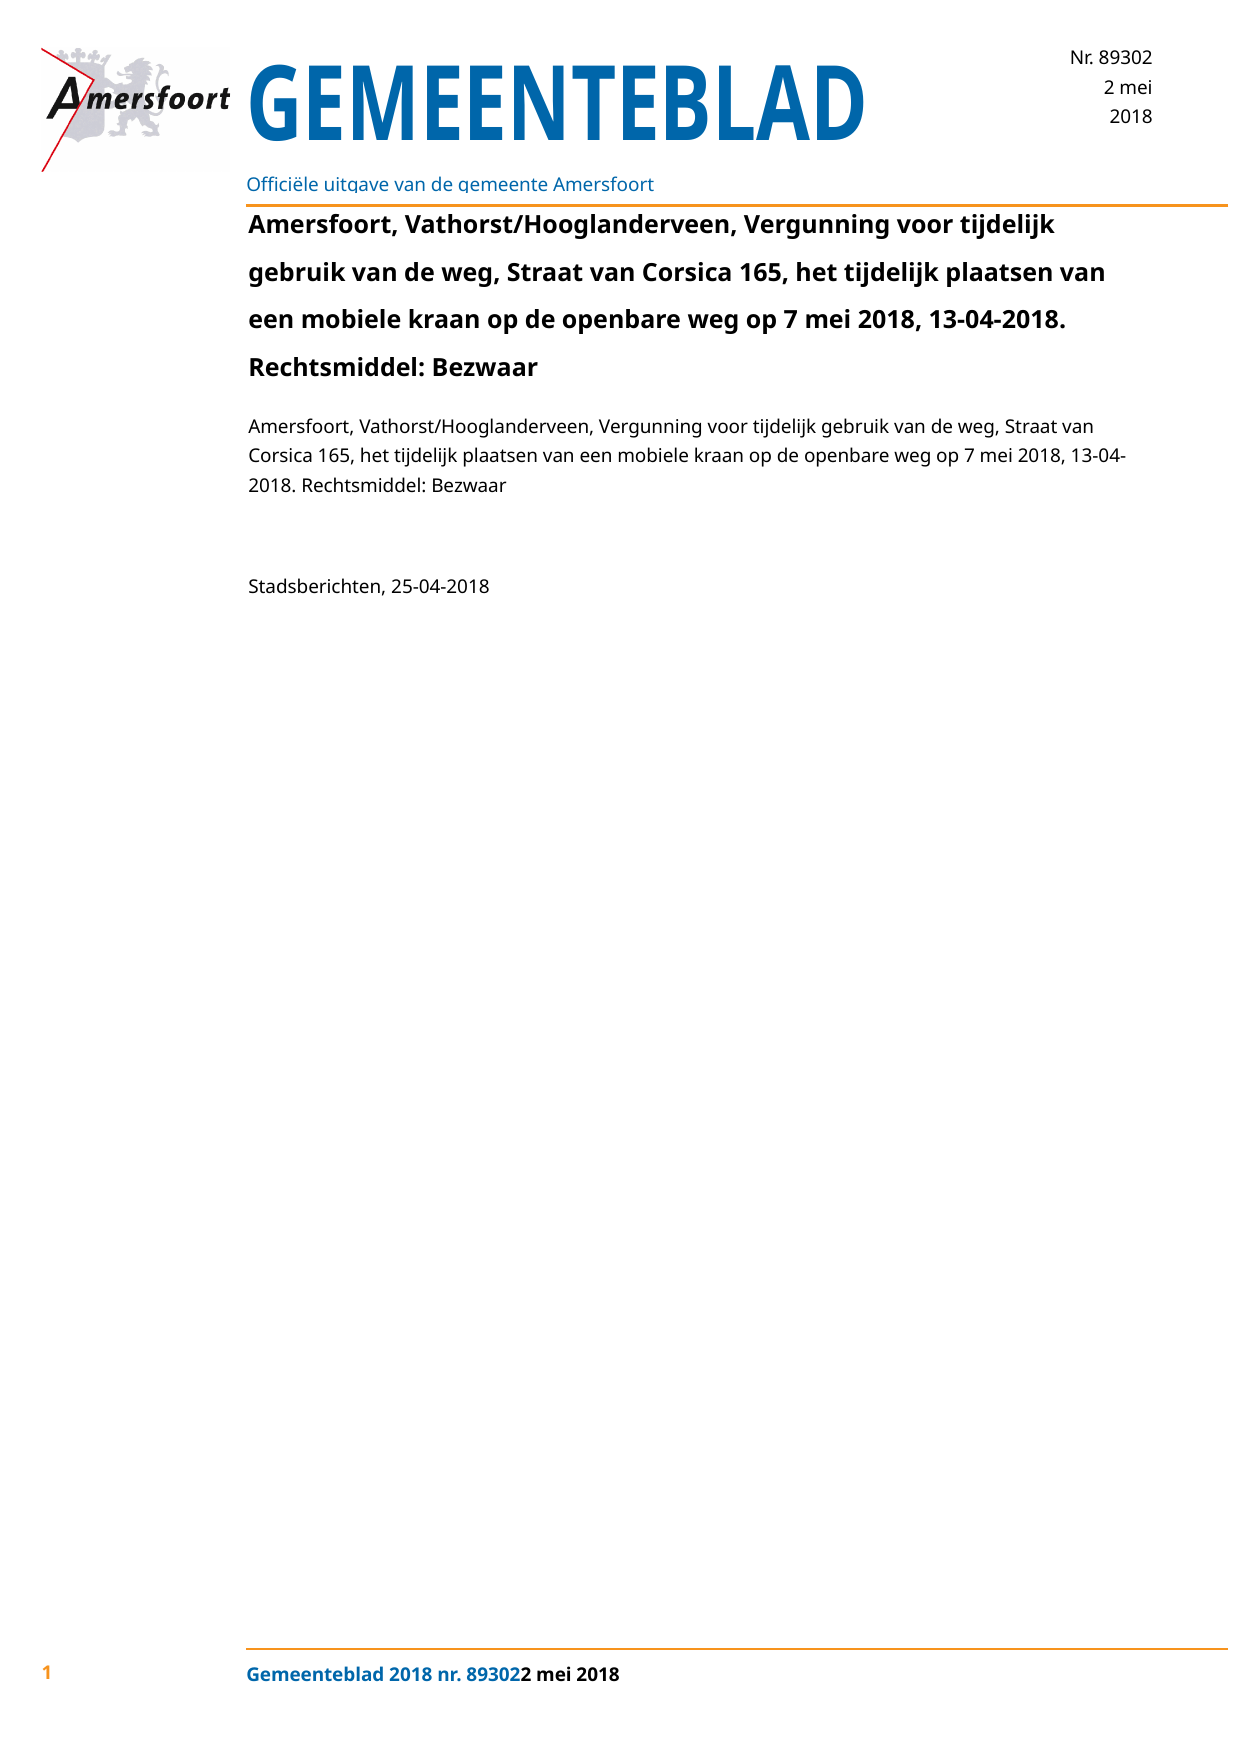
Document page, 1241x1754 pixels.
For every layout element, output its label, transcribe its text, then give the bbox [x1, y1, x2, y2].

picture [41, 47, 231, 172]
text Amersfoort, Vathorst/Hooglanderveen, Vergunning voor tijdelijk gebruik van de weg, Straat van Corsica 165, het tijdelijk plaatsen van een mobiele kraan op de openbare weg op 7 mei 2018, 13-04-2018. Rechtsmiddel: Bezwaar [248, 413, 1152, 498]
text Stadsberichten, 25-04-2018 [248, 573, 1152, 599]
text Amersfoort, Vathorst/Hooglanderveen, Vergunning voor tijdelijk gebruik van de weg, Straat van Corsica 165, het tijdelijk plaatsen van een mobiele kraan op de openbare weg op 7 mei 2018, 13-04-2018. Rechtsmiddel: Bezwaar [248, 207, 1152, 384]
